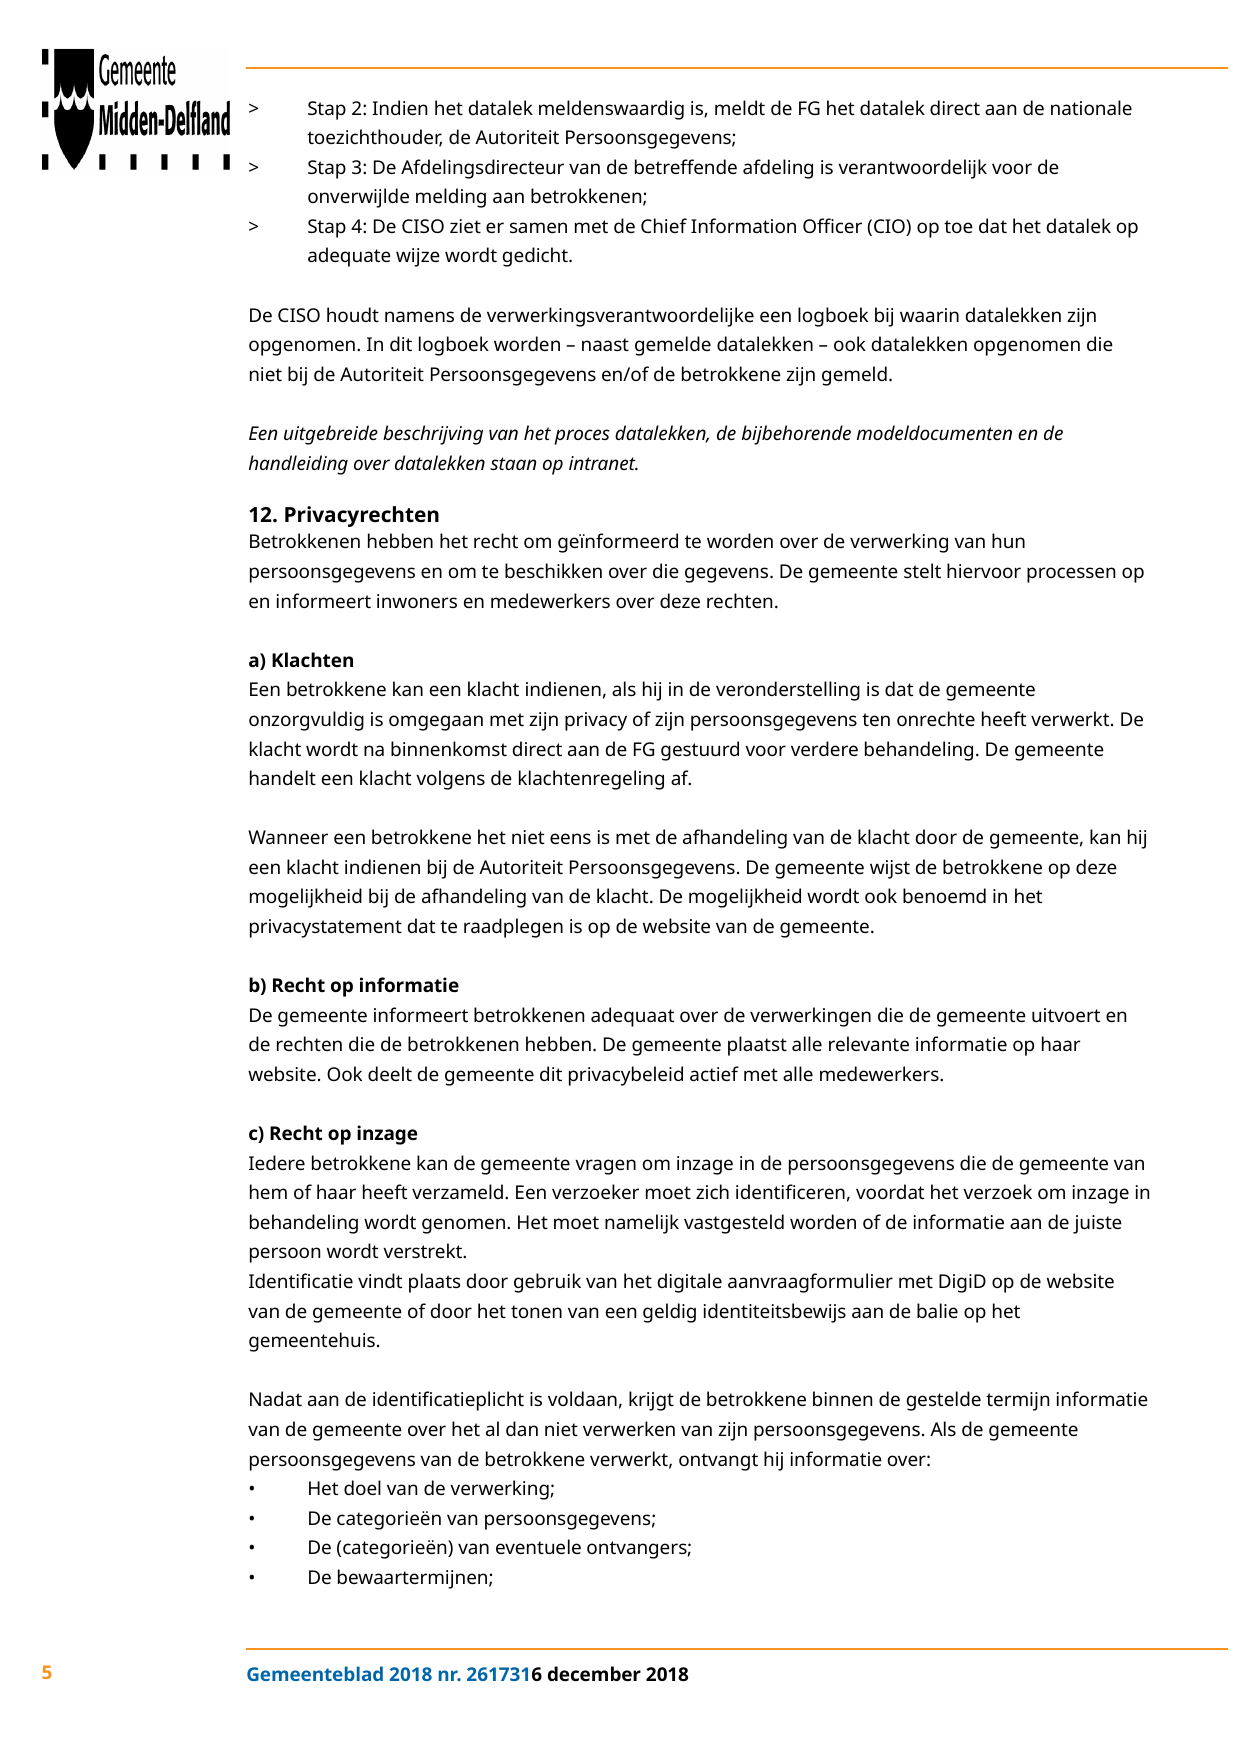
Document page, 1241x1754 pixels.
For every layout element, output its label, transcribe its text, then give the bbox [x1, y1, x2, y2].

text Nadat aan de identificatieplicht is voldaan, krijgt de betrokkene binnen de gestelde termijn informatie van de gemeente over het al dan niet verwerken van zijn persoonsgegevens. Als de gemeente persoonsgegevens van de betrokkene verwerkt, ontvangt hij informatie over: [248, 1387, 1152, 1471]
list Stap 2: Indien het datalek meldenswaardig is, meldt de FG het datalek direct aan de nationale toezichthouder, de Autoriteit Persoonsgegevens; [248, 95, 1152, 150]
text Wanneer een betrokkene het niet eens is met de afhandeling van de klacht door de gemeente, kan hij een klacht indienen bij de Autoriteit Persoonsgegevens. De gemeente wijst de betrokkene op deze mogelijkheid bij de afhandeling van de klacht. De mogelijkheid wordt ook benoemd in het privacystatement dat te raadplegen is op de website van de gemeente. [248, 824, 1152, 939]
picture [41, 47, 231, 172]
list Stap 4: De CISO ziet er samen met de Chief Information Officer (CIO) op toe dat het datalek op adequate wijze wordt gedicht. [248, 213, 1152, 268]
text Betrokkenen hebben het recht om geïnformeerd te worden over de verwerking van hun persoonsgegevens en om te beschikken over die gegevens. De gemeente stelt hiervoor processen op en informeert inwoners en medewerkers over deze rechten. [248, 529, 1152, 613]
list De categorieën van persoonsgegevens; [248, 1505, 1152, 1531]
text 12. Privacyrechten [248, 500, 1152, 529]
text c) Recht op inzage [248, 1120, 1152, 1146]
text De CISO houdt namens de verwerkingsverantwoordelijke een logboek bij waarin datalekken zijn opgenomen. In dit logboek worden – naast gemelde datalekken – ook datalekken opgenomen die niet bij de Autoriteit Persoonsgegevens en/of de betrokkene zijn gemeld. [248, 302, 1152, 387]
text Een betrokkene kan een klacht indienen, als hij in de veronderstelling is dat de gemeente onzorgvuldig is omgegaan met zijn privacy of zijn persoonsgegevens ten onrechte heeft verwerkt. De klacht wordt na binnenkomst direct aan de FG gestuurd voor verdere behandeling. De gemeente handelt een klacht volgens de klachtenregeling af. [248, 677, 1152, 791]
list Het doel van de verwerking; [248, 1475, 1152, 1501]
text a) Klachten [248, 647, 1152, 673]
list De bewaartermijnen; [248, 1564, 1152, 1590]
text Een uitgebreide beschrijving van het proces datalekken, de bijbehorende modeldocumenten en de handleiding over datalekken staan op intranet. [248, 420, 1152, 476]
text Identificatie vindt plaats door gebruik van het digitale aanvraagformulier met DigiD op de website van de gemeente of door het tonen van een geldig identiteitsbewijs aan de balie op het gemeentehuis. [248, 1268, 1152, 1353]
text Iedere betrokkene kan de gemeente vragen om inzage in de persoonsgegevens die de gemeente van hem of haar heeft verzameld. Een verzoeker moet zich identificeren, voordat het verzoek om inzage in behandeling wordt genomen. Het moet namelijk vastgesteld worden of de informatie aan de juiste persoon wordt verstrekt. [248, 1150, 1152, 1264]
list Stap 3: De Afdelingsdirecteur van de betreffende afdeling is verantwoordelijk voor de onverwijlde melding aan betrokkenen; [248, 154, 1152, 209]
text De gemeente informeert betrokkenen adequaat over de verwerkingen die de gemeente uitvoert en de rechten die de betrokkenen hebben. De gemeente plaatst alle relevante informatie op haar website. Ook deelt de gemeente dit privacybeleid actief met alle medewerkers. [248, 1002, 1152, 1087]
text b) Recht op informatie [248, 972, 1152, 998]
list De (categorieën) van eventuele ontvangers; [248, 1534, 1152, 1560]
